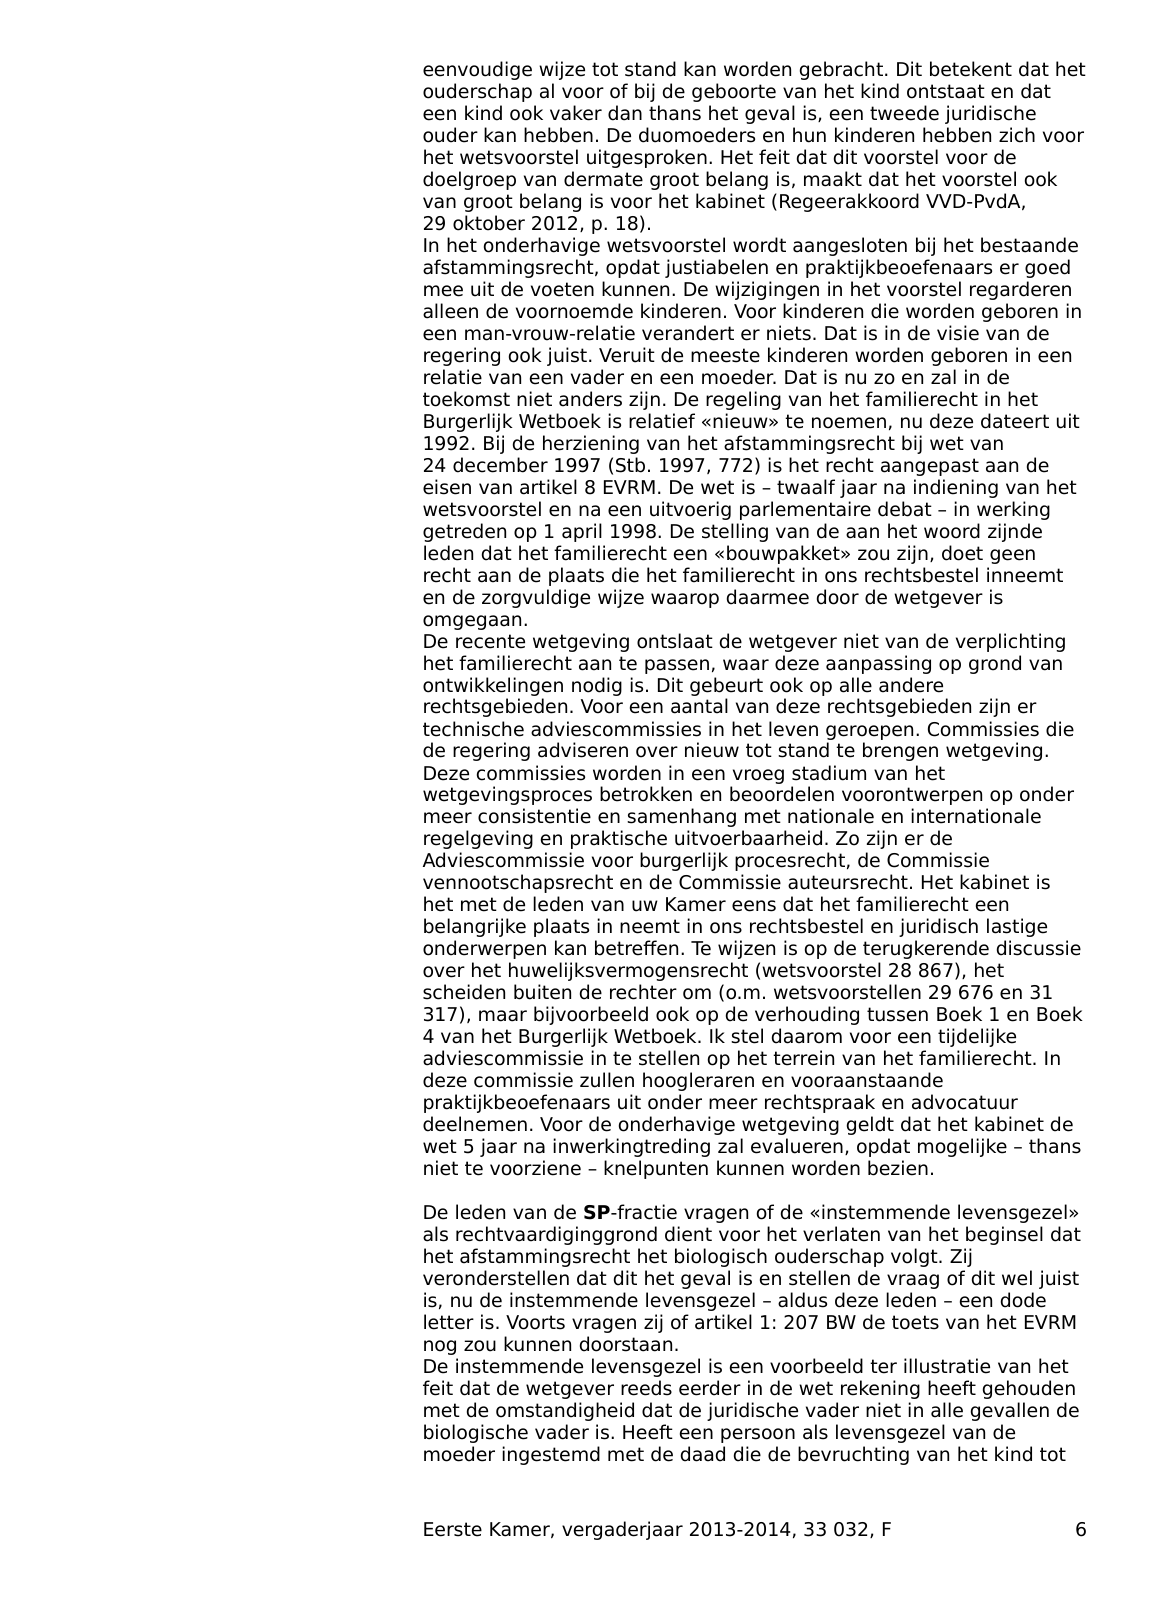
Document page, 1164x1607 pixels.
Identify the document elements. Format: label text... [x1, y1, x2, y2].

text De leden van de SP-fractie vragen of de «instemmende levensgezel» als rechtvaardiginggrond dient voor het verlaten van het beginsel dat het afstammingsrecht het biologisch ouderschap volgt. Zij veronderstellen dat dit het geval is en stellen de vraag of dit wel juist is, nu de instemmende levensgezel – aldus deze leden – een dode letter is. Voorts vragen zij of artikel 1: 207 BW de toets van het EVRM nog zou kunnen doorstaan. [422, 1202, 1087, 1356]
text In het onderhavige wetsvoorstel wordt aangesloten bij het bestaande afstammingsrecht, opdat justiabelen en praktijkbeoefenaars er goed mee uit de voeten kunnen. De wijzigingen in het voorstel regarderen alleen de voornoemde kinderen. Voor kinderen die worden geboren in een man-vrouw-relatie verandert er niets. Dat is in de visie van de regering ook juist. Veruit de meeste kinderen worden geboren in een relatie van een vader en een moeder. Dat is nu zo en zal in de toekomst niet anders zijn. De regeling van het familierecht in het Burgerlijk Wetboek is relatief «nieuw» te noemen, nu deze dateert uit 1992. Bij de herziening van het afstammingsrecht bij wet van 24 december 1997 (Stb. 1997, 772) is het recht aangepast aan de eisen van artikel 8 EVRM. De wet is – twaalf jaar na indiening van het wetsvoorstel en na een uitvoerig parlementaire debat – in werking getreden op 1 april 1998. De stelling van de aan het woord zijnde leden dat het familierecht een «bouwpakket» zou zijn, doet geen recht aan de plaats die het familierecht in ons rechtsbestel inneemt en de zorgvuldige wijze waarop daarmee door de wetgever is omgegaan. [422, 235, 1087, 631]
text De instemmende levensgezel is een voorbeeld ter illustratie van het feit dat de wetgever reeds eerder in de wet rekening heeft gehouden met de omstandigheid dat de juridische vader niet in alle gevallen de biologische vader is. Heeft een persoon als levensgezel van de moeder ingestemd met de daad die de bevruchting van het kind tot [422, 1356, 1087, 1466]
text eenvoudige wijze tot stand kan worden gebracht. Dit betekent dat het ouderschap al voor of bij de geboorte van het kind ontstaat en dat een kind ook vaker dan thans het geval is, een tweede juridische ouder kan hebben. De duomoeders en hun kinderen hebben zich voor het wetsvoorstel uitgesproken. Het feit dat dit voorstel voor de doelgroep van dermate groot belang is, maakt dat het voorstel ook van groot belang is voor het kabinet (Regeerakkoord VVD-PvdA, 29 oktober 2012, p. 18). [422, 59, 1087, 235]
text De recente wetgeving ontslaat de wetgever niet van de verplichting het familierecht aan te passen, waar deze aanpassing op grond van ontwikkelingen nodig is. Dit gebeurt ook op alle andere rechtsgebieden. Voor een aantal van deze rechtsgebieden zijn er technische adviescommissies in het leven geroepen. Commissies die de regering adviseren over nieuw tot stand te brengen wetgeving. Deze commissies worden in een vroeg stadium van het wetgevingsproces betrokken en beoordelen voorontwerpen op onder meer consistentie en samenhang met nationale en internationale regelgeving en praktische uitvoerbaarheid. Zo zijn er de Adviescommissie voor burgerlijk procesrecht, de Commissie vennootschapsrecht en de Commissie auteursrecht. Het kabinet is het met de leden van uw Kamer eens dat het familierecht een belangrijke plaats in neemt in ons rechtsbestel en juridisch lastige onderwerpen kan betreffen. Te wijzen is op de terugkerende discussie over het huwelijksvermogensrecht (wetsvoorstel 28 867), het scheiden buiten de rechter om (o.m. wetsvoorstellen 29 676 en 31 317), maar bijvoorbeeld ook op de verhouding tussen Boek 1 en Boek 4 van het Burgerlijk Wetboek. Ik stel daarom voor een tijdelijke adviescommissie in te stellen op het terrein van het familierecht. In deze commissie zullen hoogleraren en vooraanstaande praktijkbeoefenaars uit onder meer rechtspraak en advocatuur deelnemen. Voor de onderhavige wetgeving geldt dat het kabinet de wet 5 jaar na inwerkingtreding zal evalueren, opdat mogelijke – thans niet te voorziene – knelpunten kunnen worden bezien. [422, 631, 1087, 1180]
